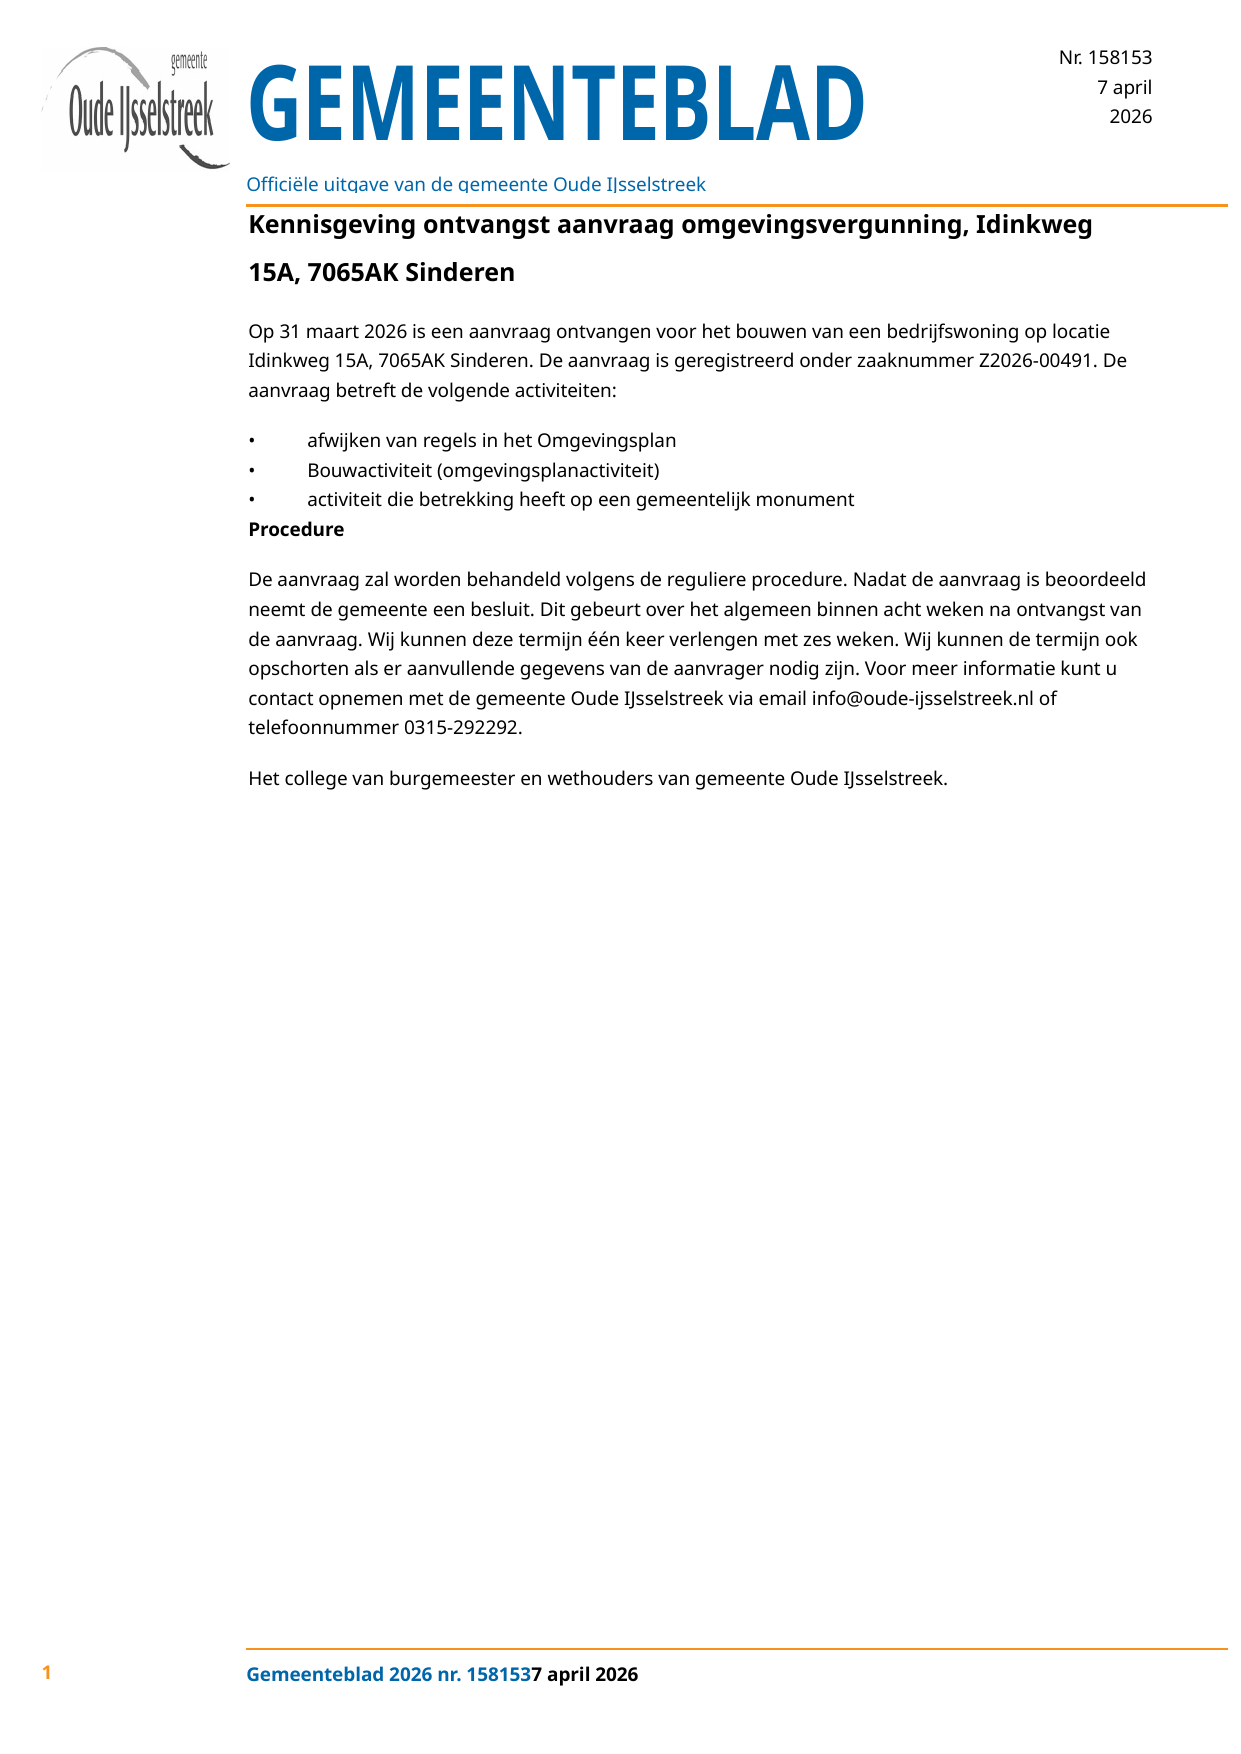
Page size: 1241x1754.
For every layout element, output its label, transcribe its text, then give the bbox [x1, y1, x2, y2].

text De aanvraag zal worden behandeld volgens de reguliere procedure. Nadat de aanvraag is beoordeeld neemt de gemeente een besluit. Dit gebeurt over het algemeen binnen acht weken na ontvangst van de aanvraag. Wij kunnen deze termijn één keer verlengen met zes weken. Wij kunnen de termijn ook opschorten als er aanvullende gegevens van de aanvrager nodig zijn. Voor meer informatie kunt u contact opnemen met de gemeente Oude IJsselstreek via email info@oude-ijsselstreek.nl of telefoonnummer 0315-292292. [248, 567, 1152, 740]
picture [41, 47, 231, 172]
text Op 31 maart 2026 is een aanvraag ontvangen voor het bouwen van een bedrijfswoning op locatie Idinkweg 15A, 7065AK Sinderen. De aanvraag is geregistreerd onder zaaknummer Z2026-00491. De aanvraag betreft de volgende activiteiten: [248, 318, 1152, 403]
list activiteit die betrekking heeft op een gemeentelijk monument [248, 487, 1152, 512]
text Kennisgeving ontvangst aanvraag omgevingsvergunning, Idinkweg 15A, 7065AK Sinderen [248, 207, 1152, 288]
text Het college van burgemeester en wethouders van gemeente Oude IJsselstreek. [248, 765, 1152, 791]
list Bouwactiviteit (omgevingsplanactiviteit) [248, 457, 1152, 483]
text Procedure [248, 516, 1152, 542]
list afwijken van regels in het Omgevingsplan [248, 427, 1152, 453]
